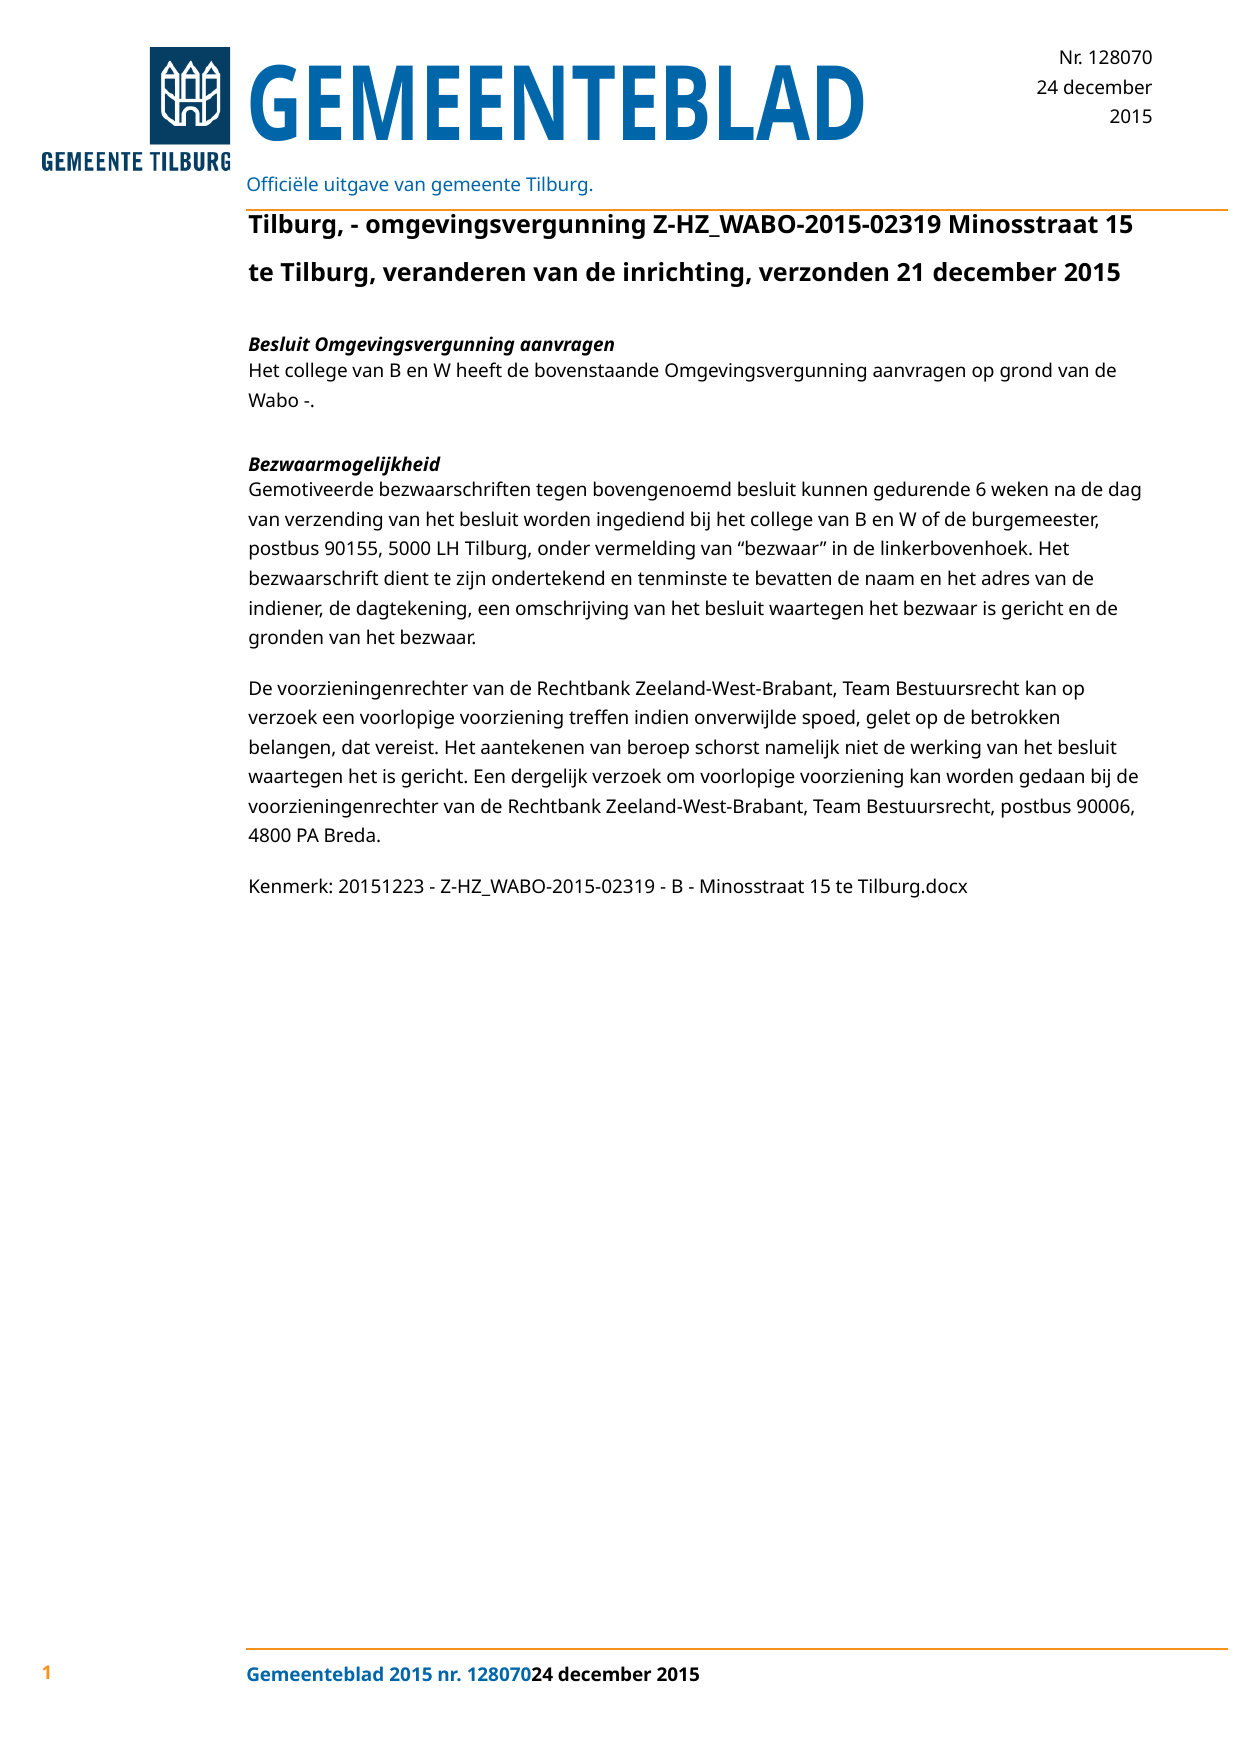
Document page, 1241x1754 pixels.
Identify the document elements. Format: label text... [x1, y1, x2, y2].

text Besluit Omgevingsvergunning aanvragen [248, 331, 1152, 357]
text De voorzieningenrechter van de Rechtbank Zeeland-West-Brabant, Team Bestuursrecht kan op verzoek een voorlopige voorziening treffen indien onverwijlde spoed, gelet op de betrokken belangen, dat vereist. Het aantekenen van beroep schorst namelijk niet de werking van het besluit waartegen het is gericht. Een dergelijk verzoek om voorlopige voorziening kan worden gedaan bij de voorzieningenrechter van de Rechtbank Zeeland-West-Brabant, Team Bestuursrecht, postbus 90006, 4800 PA Breda. [248, 675, 1152, 848]
text Gemotiveerde bezwaarschriften tegen bovengenoemd besluit kunnen gedurende 6 weken na de dag van verzending van het besluit worden ingediend bij het college van B en W of de burgemeester, postbus 90155, 5000 LH Tilburg, onder vermelding van “bezwaar” in de linkerbovenhoek. Het bezwaarschrift dient te zijn ondertekend en tenminste te bevatten de naam en het adres van de indiener, de dagtekening, een omschrijving van het besluit waartegen het bezwaar is gericht en de gronden van het bezwaar. [248, 476, 1152, 650]
text Het college van B en W heeft de bovenstaande Omgevingsvergunning aanvragen op grond van de Wabo -. [248, 357, 1152, 412]
text Kenmerk: 20151223 - Z-HZ_WABO-2015-02319 - B - Minosstraat 15 te Tilburg.docx [248, 873, 1152, 899]
picture [41, 47, 231, 172]
text Tilburg, - omgevingsvergunning Z-HZ_WABO-2015-02319 Minosstraat 15 te Tilburg, veranderen van de inrichting, verzonden 21 december 2015 [248, 211, 1152, 288]
text Bezwaarmogelijkheid [248, 451, 1152, 476]
